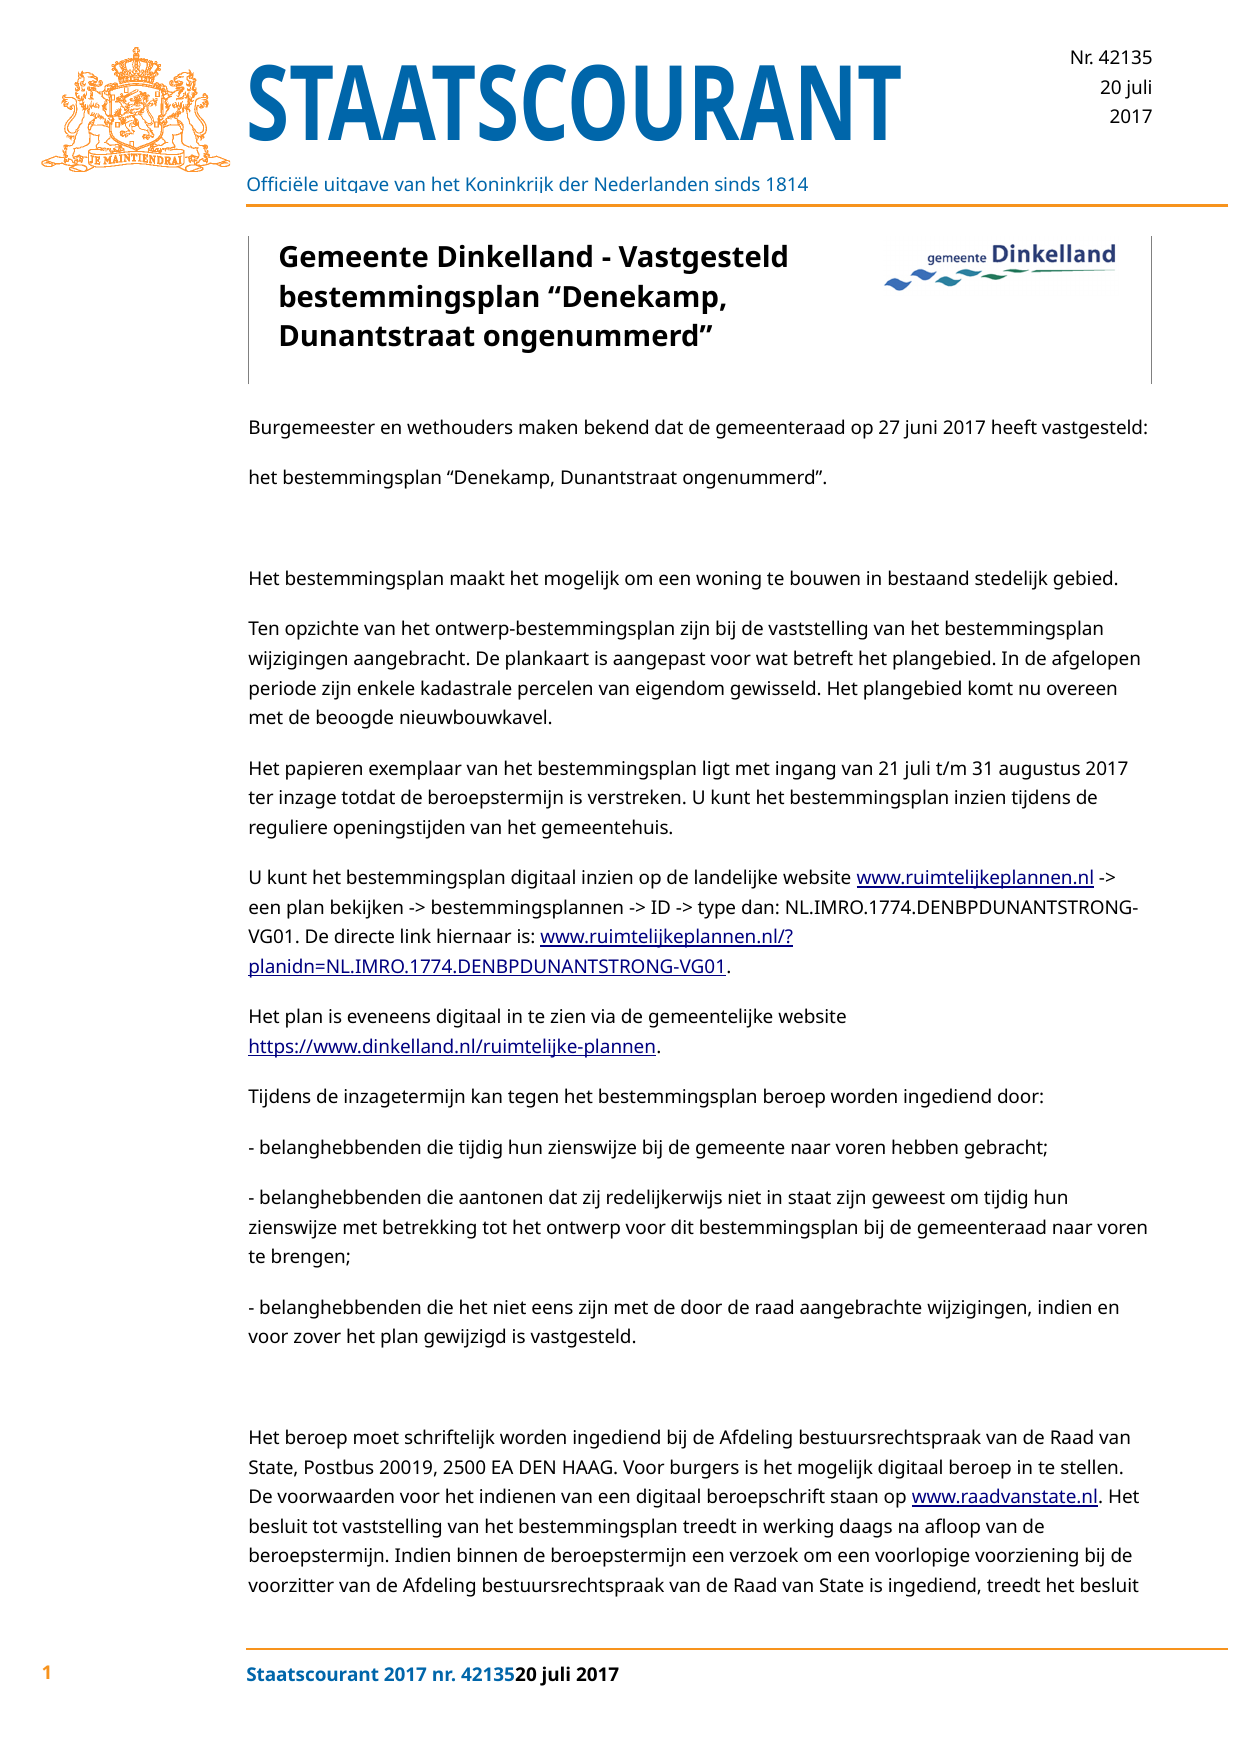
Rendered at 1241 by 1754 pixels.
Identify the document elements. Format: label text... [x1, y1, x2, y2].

picture [41, 47, 231, 172]
text Burgemeester en wethouders maken bekend dat de gemeenteraad op 27 juni 2017 heeft vastgesteld: [248, 414, 1152, 440]
text - belanghebbenden die het niet eens zijn met de door de raad aangebrachte wijzigingen, indien en voor zover het plan gewijzigd is vastgesteld. [248, 1294, 1152, 1349]
text Het bestemmingsplan maakt het mogelijk om een woning te bouwen in bestaand stedelijk gebied. [248, 565, 1152, 591]
picture [882, 236, 1119, 296]
text Het beroep moet schriftelijk worden ingediend bij de Afdeling bestuursrechtspraak van de Raad van State, Postbus 20019, 2500 EA DEN HAAG. Voor burgers is het mogelijk digitaal beroep in te stellen. De voorwaarden voor het indienen van een digitaal beroepschrift staan op www.raadvanstate.nl. Het besluit tot vaststelling van het bestemmingsplan treedt in werking daags na afloop van de beroepstermijn. Indien binnen de beroepstermijn een verzoek om een voorlopige voorziening bij de voorzitter van de Afdeling bestuursrechtspraak van de Raad van State is ingediend, treedt het besluit [248, 1424, 1152, 1598]
text - belanghebbenden die tijdig hun zienswijze bij de gemeente naar voren hebben gebracht; [248, 1134, 1152, 1160]
table_header Gemeente Dinkelland - Vastgesteld bestemmingsplan “Denekamp, Dunantstraat ongenummerd” [249, 236, 850, 384]
text Het papieren exemplaar van het bestemmingsplan ligt met ingang van 21 juli t/m 31 augustus 2017 ter inzage totdat de beroepstermijn is verstreken. U kunt het bestemmingsplan inzien tijdens de reguliere openingstijden van het gemeentehuis. [248, 755, 1152, 840]
text - belanghebbenden die aantonen dat zij redelijkerwijs niet in staat zijn geweest om tijdig hun zienswijze met betrekking tot het ontwerp voor dit bestemmingsplan bij de gemeenteraad naar voren te brengen; [248, 1184, 1152, 1269]
text Ten opzichte van het ontwerp-bestemmingsplan zijn bij de vaststelling van het bestemmingsplan wijzigingen aangebracht. De plankaart is aangepast voor wat betreft het plangebied. In de afgelopen periode zijn enkele kadastrale percelen van eigendom gewisseld. Het plangebied komt nu overeen met de beoogde nieuwbouwkavel. [248, 616, 1152, 730]
text het bestemmingsplan “Denekamp, Dunantstraat ongenummerd”. [248, 464, 1152, 490]
table_header [850, 236, 1151, 384]
text Het plan is eveneens digitaal in te zien via de gemeentelijke website https://www.dinkelland.nl/ruimtelijke-plannen. [248, 1003, 1152, 1059]
text U kunt het bestemmingsplan digitaal inzien op de landelijke website www.ruimtelijkeplannen.nl -> een plan bekijken -> bestemmingsplannen -> ID -> type dan: NL.IMRO.1774.DENBPDUNANTSTRONG-VG01. De directe link hiernaar is: www.ruimtelijkeplannen.nl/?planidn=NL.IMRO.1774.DENBPDUNANTSTRONG-VG01. [248, 864, 1152, 979]
text Tijdens de inzagetermijn kan tegen het bestemmingsplan beroep worden ingediend door: [248, 1083, 1152, 1109]
